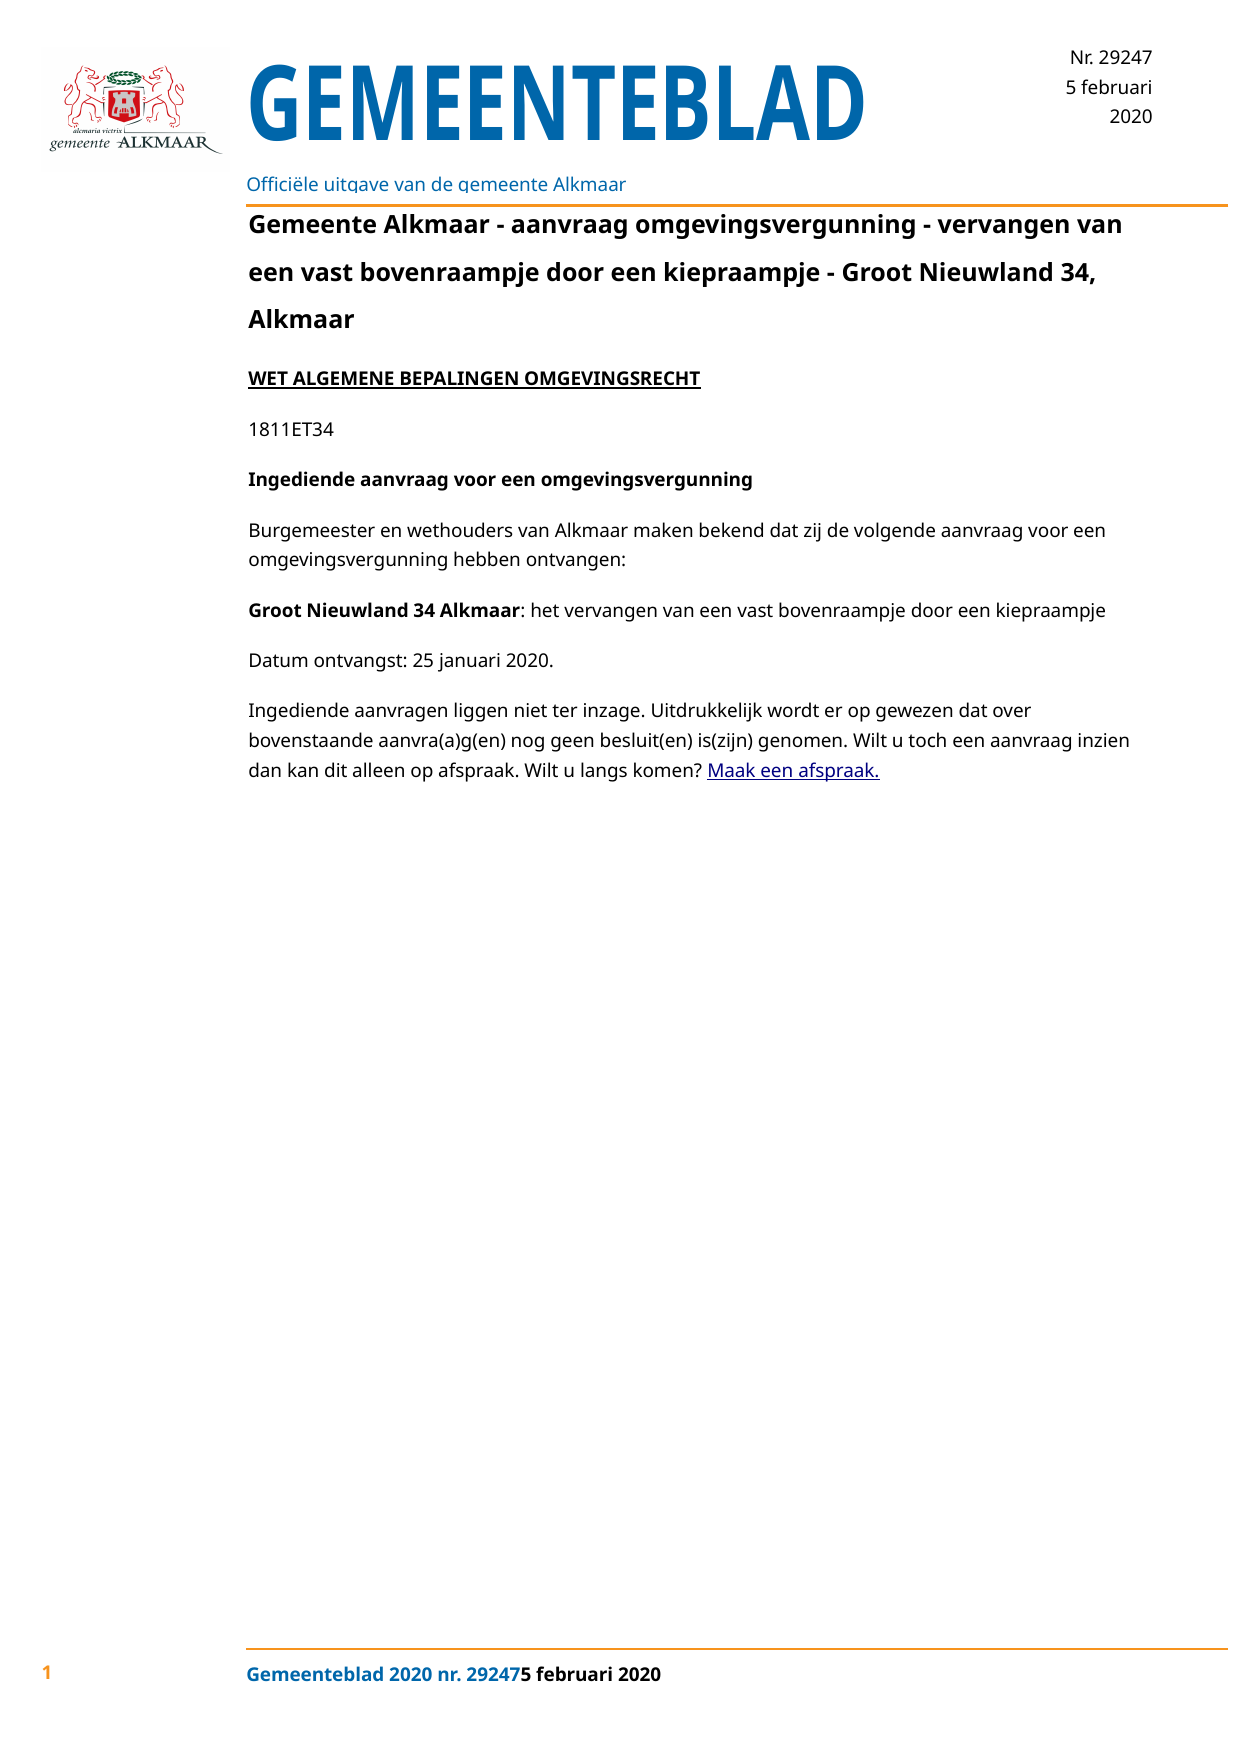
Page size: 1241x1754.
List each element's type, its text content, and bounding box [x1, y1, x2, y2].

text Ingediende aanvragen liggen niet ter inzage. Uitdrukkelijk wordt er op gewezen dat over bovenstaande aanvra(a)g(en) nog geen besluit(en) is(zijn) genomen. Wilt u toch een aanvraag inzien dan kan dit alleen op afspraak. Wilt u langs komen? Maak een afspraak. [248, 698, 1152, 782]
picture [41, 47, 231, 172]
text 1811ET34 [248, 416, 1152, 442]
text WET ALGEMENE BEPALINGEN OMGEVINGSRECHT [248, 366, 1152, 391]
text Gemeente Alkmaar - aanvraag omgevingsvergunning - vervangen van een vast bovenraampje door een kiepraampje - Groot Nieuwland 34, Alkmaar [248, 207, 1152, 336]
text Groot Nieuwland 34 Alkmaar: het vervangen van een vast bovenraampje door een kiepraampje [248, 597, 1152, 622]
text Datum ontvangst: 25 januari 2020. [248, 647, 1152, 673]
text Ingediende aanvraag voor een omgevingsvergunning [248, 466, 1152, 492]
text Burgemeester en wethouders van Alkmaar maken bekend dat zij de volgende aanvraag voor een omgevingsvergunning hebben ontvangen: [248, 517, 1152, 572]
